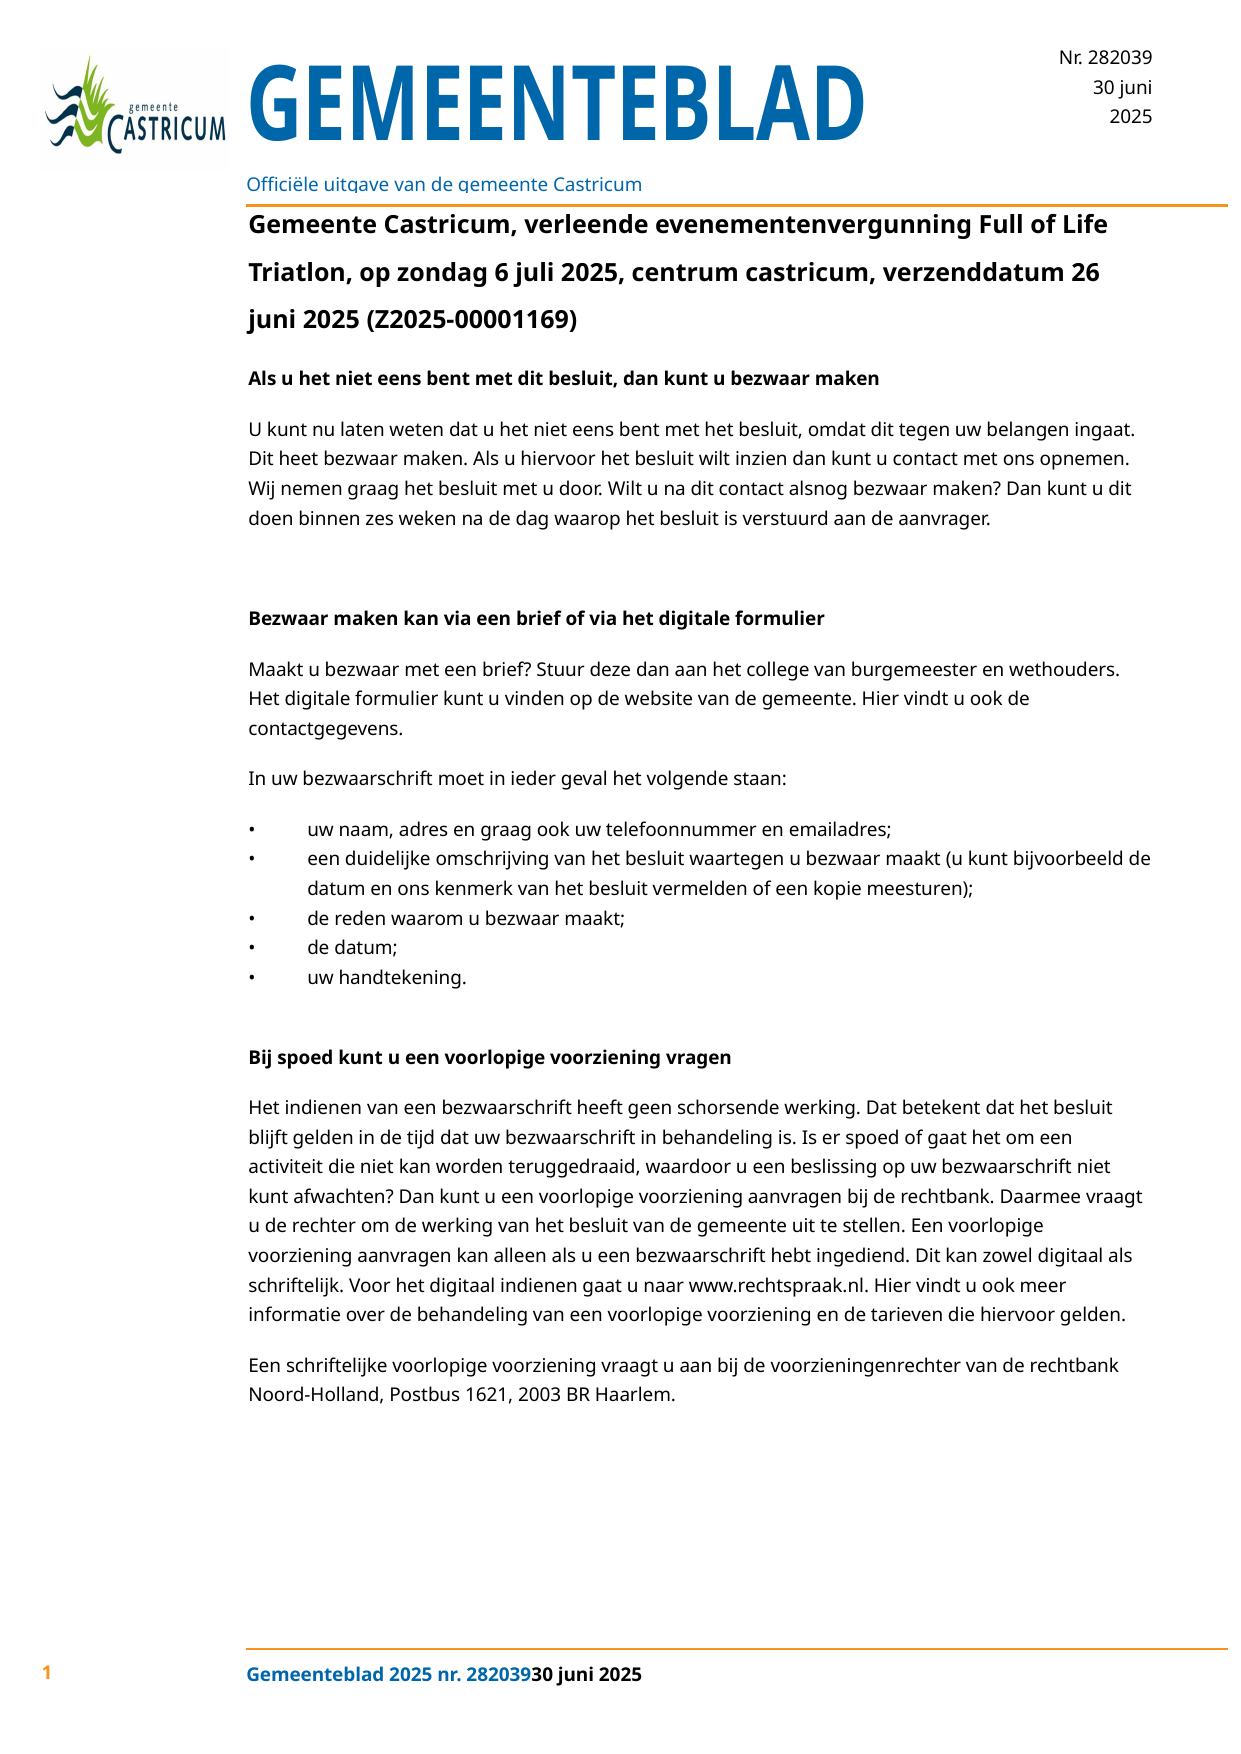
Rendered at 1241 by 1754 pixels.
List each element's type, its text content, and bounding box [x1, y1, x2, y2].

list uw handtekening. [248, 964, 1152, 989]
text In uw bezwaarschrift moet in ieder geval het volgende staan: [248, 766, 1152, 791]
picture [41, 47, 231, 172]
list de datum; [248, 934, 1152, 960]
text Het indienen van een bezwaarschrift heeft geen schorsende werking. Dat betekent dat het besluit blijft gelden in de tijd dat uw bezwaarschrift in behandeling is. Is er spoed of gaat het om een activiteit die niet kan worden teruggedraaid, waardoor u een beslissing op uw bezwaarschrift niet kunt afwachten? Dan kunt u een voorlopige voorziening aanvragen bij de rechtbank. Daarmee vraagt u de rechter om de werking van het besluit van de gemeente uit te stellen. Een voorlopige voorziening aanvragen kan alleen als u een bezwaarschrift hebt ingediend. Dit kan zowel digitaal als schriftelijk. Voor het digitaal indienen gaat u naar www.rechtspraak.nl. Hier vindt u ook meer informatie over de behandeling van een voorlopige voorziening en de tarieven die hiervoor gelden. [248, 1094, 1152, 1327]
list uw naam, adres en graag ook uw telefoonnummer en emailadres; [248, 816, 1152, 842]
text Maakt u bezwaar met een brief? Stuur deze dan aan het college van burgemeester en wethouders. Het digitale formulier kunt u vinden op de website van de gemeente. Hier vindt u ook de contactgegevens. [248, 656, 1152, 741]
text U kunt nu laten weten dat u het niet eens bent met het besluit, omdat dit tegen uw belangen ingaat. Dit heet bezwaar maken. Als u hiervoor het besluit wilt inzien dan kunt u contact met ons opnemen. Wij nemen graag het besluit met u door. Wilt u na dit contact alsnog bezwaar maken? Dan kunt u dit doen binnen zes weken na de dag waarop het besluit is verstuurd aan de aanvrager. [248, 416, 1152, 530]
list de reden waarom u bezwaar maakt; [248, 905, 1152, 930]
text Als u het niet eens bent met dit besluit, dan kunt u bezwaar maken [248, 366, 1152, 391]
text Gemeente Castricum, verleende evenementenvergunning Full of Life Triatlon, op zondag 6 juli 2025, centrum castricum, verzenddatum 26 juni 2025 (Z2025-00001169) [248, 207, 1152, 336]
text Bij spoed kunt u een voorlopige voorziening vragen [248, 1044, 1152, 1069]
text Een schriftelijke voorlopige voorziening vraagt u aan bij de voorzieningenrechter van de rechtbank Noord-Holland, Postbus 1621, 2003 BR Haarlem. [248, 1352, 1152, 1407]
list een duidelijke omschrijving van het besluit waartegen u bezwaar maakt (u kunt bijvoorbeeld de datum en ons kenmerk van het besluit vermelden of een kopie meesturen); [248, 846, 1152, 901]
text Bezwaar maken kan via een brief of via het digitale formulier [248, 606, 1152, 631]
